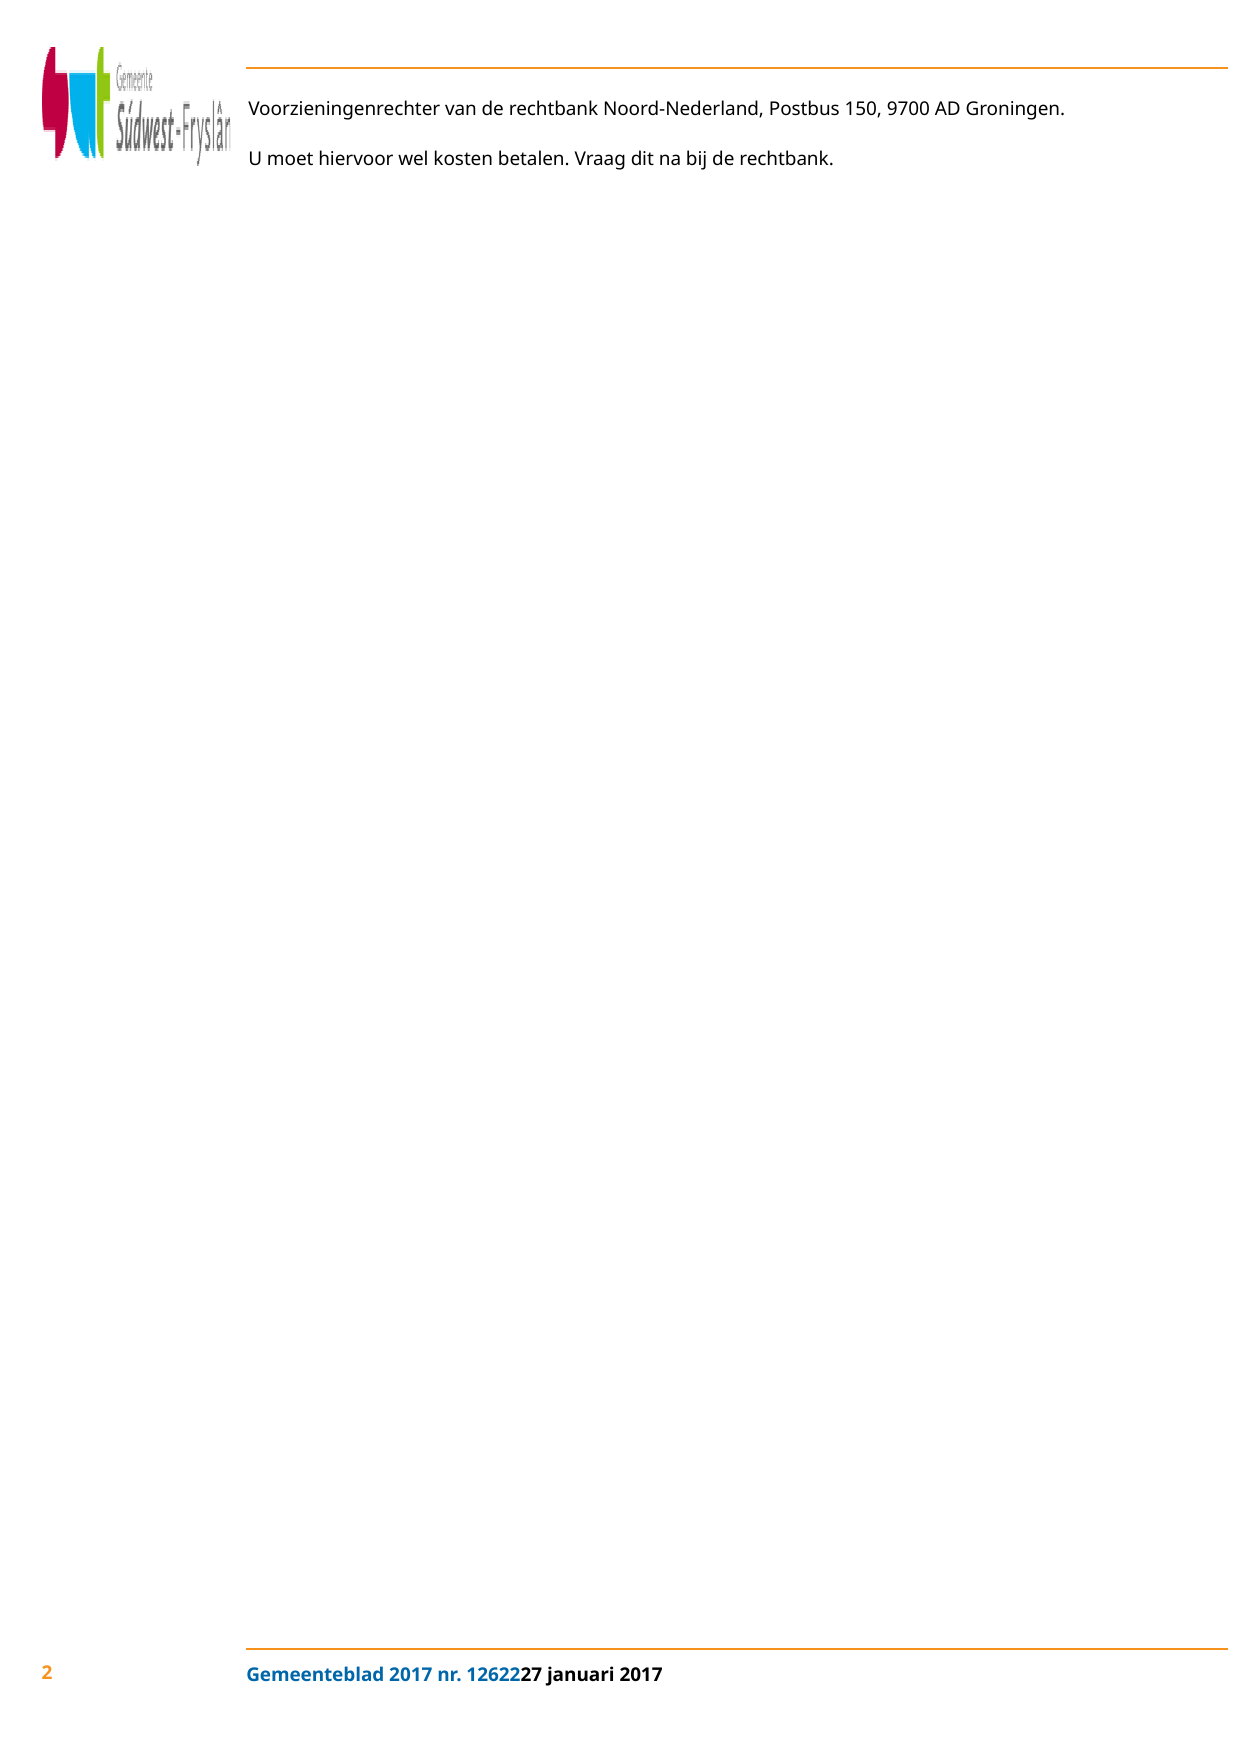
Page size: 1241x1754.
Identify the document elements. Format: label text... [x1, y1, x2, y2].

picture [41, 47, 231, 172]
text U moet hiervoor wel kosten betalen. Vraag dit na bij de rechtbank. [248, 145, 1152, 171]
text Voorzieningenrechter van de rechtbank Noord-Nederland, Postbus 150, 9700 AD Groningen. [248, 95, 1152, 121]
